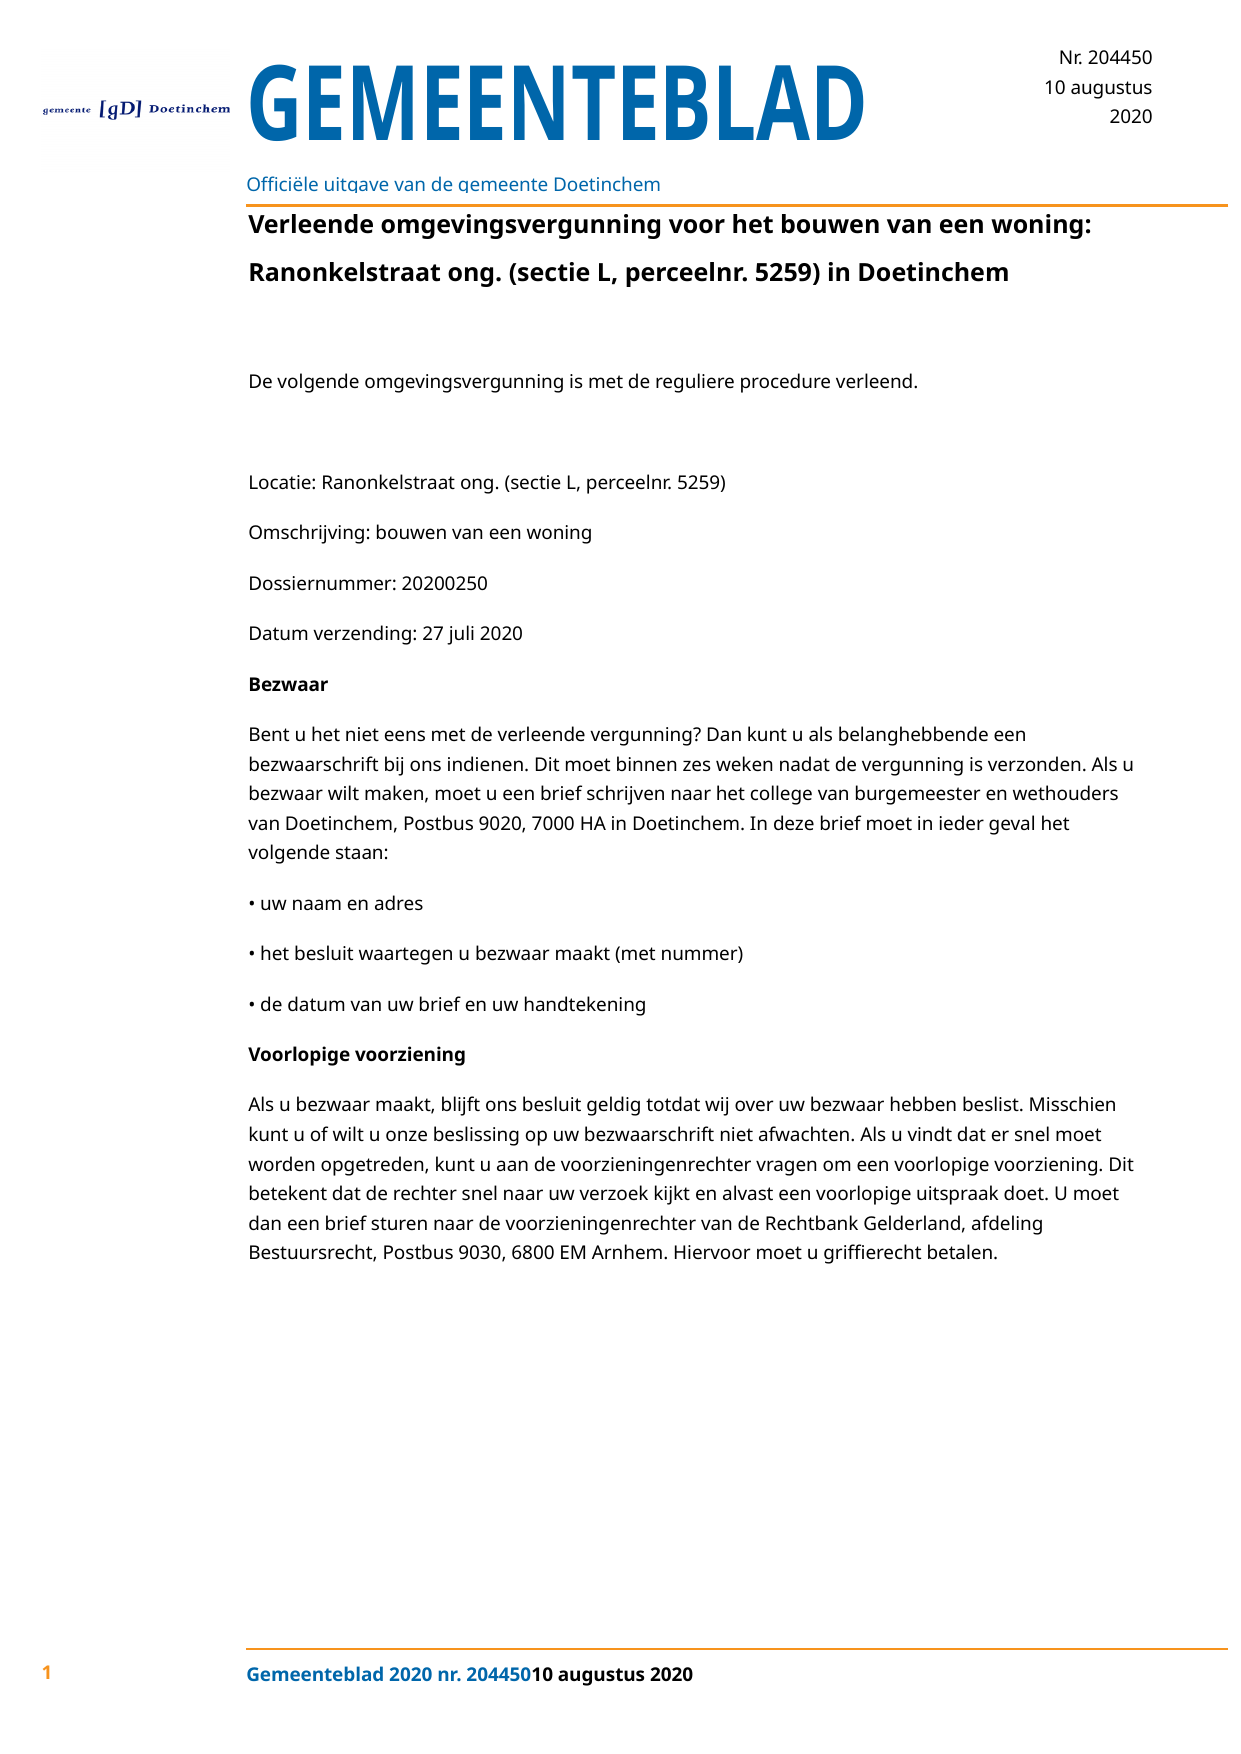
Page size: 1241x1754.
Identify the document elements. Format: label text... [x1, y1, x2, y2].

text Als u bezwaar maakt, blijft ons besluit geldig totdat wij over uw bezwaar hebben beslist. Misschien kunt u of wilt u onze beslissing op uw bezwaarschrift niet afwachten. Als u vindt dat er snel moet worden opgetreden, kunt u aan de voorzieningenrechter vragen om een voorlopige voorziening. Dit betekent dat de rechter snel naar uw verzoek kijkt en alvast een voorlopige uitspraak doet. U moet dan een brief sturen naar de voorzieningenrechter van de Rechtbank Gelderland, afdeling Bestuursrecht, Postbus 9030, 6800 EM Arnhem. Hiervoor moet u griffierecht betalen. [248, 1092, 1152, 1265]
text Locatie: Ranonkelstraat ong. (sectie L, perceelnr. 5259) [248, 469, 1152, 495]
text Datum verzending: 27 juli 2020 [248, 620, 1152, 646]
text • het besluit waartegen u bezwaar maakt (met nummer) [248, 940, 1152, 966]
text Omschrijving: bouwen van een woning [248, 519, 1152, 545]
text • de datum van uw brief en uw handtekening [248, 991, 1152, 1017]
text • uw naam en adres [248, 890, 1152, 916]
text Voorlopige voorziening [248, 1041, 1152, 1067]
text Dossiernummer: 20200250 [248, 570, 1152, 596]
text Verleende omgevingsvergunning voor het bouwen van een woning: Ranonkelstraat ong. (sectie L, perceelnr. 5259) in Doetinchem [248, 207, 1152, 288]
picture [41, 47, 231, 172]
text Bent u het niet eens met de verleende vergunning? Dan kunt u als belanghebbende een bezwaarschrift bij ons indienen. Dit moet binnen zes weken nadat de vergunning is verzonden. Als u bezwaar wilt maken, moet u een brief schrijven naar het college van burgemeester en wethouders van Doetinchem, Postbus 9020, 7000 HA in Doetinchem. In deze brief moet in ieder geval het volgende staan: [248, 721, 1152, 865]
text De volgende omgevingsvergunning is met de reguliere procedure verleend. [248, 368, 1152, 394]
text Bezwaar [248, 671, 1152, 697]
